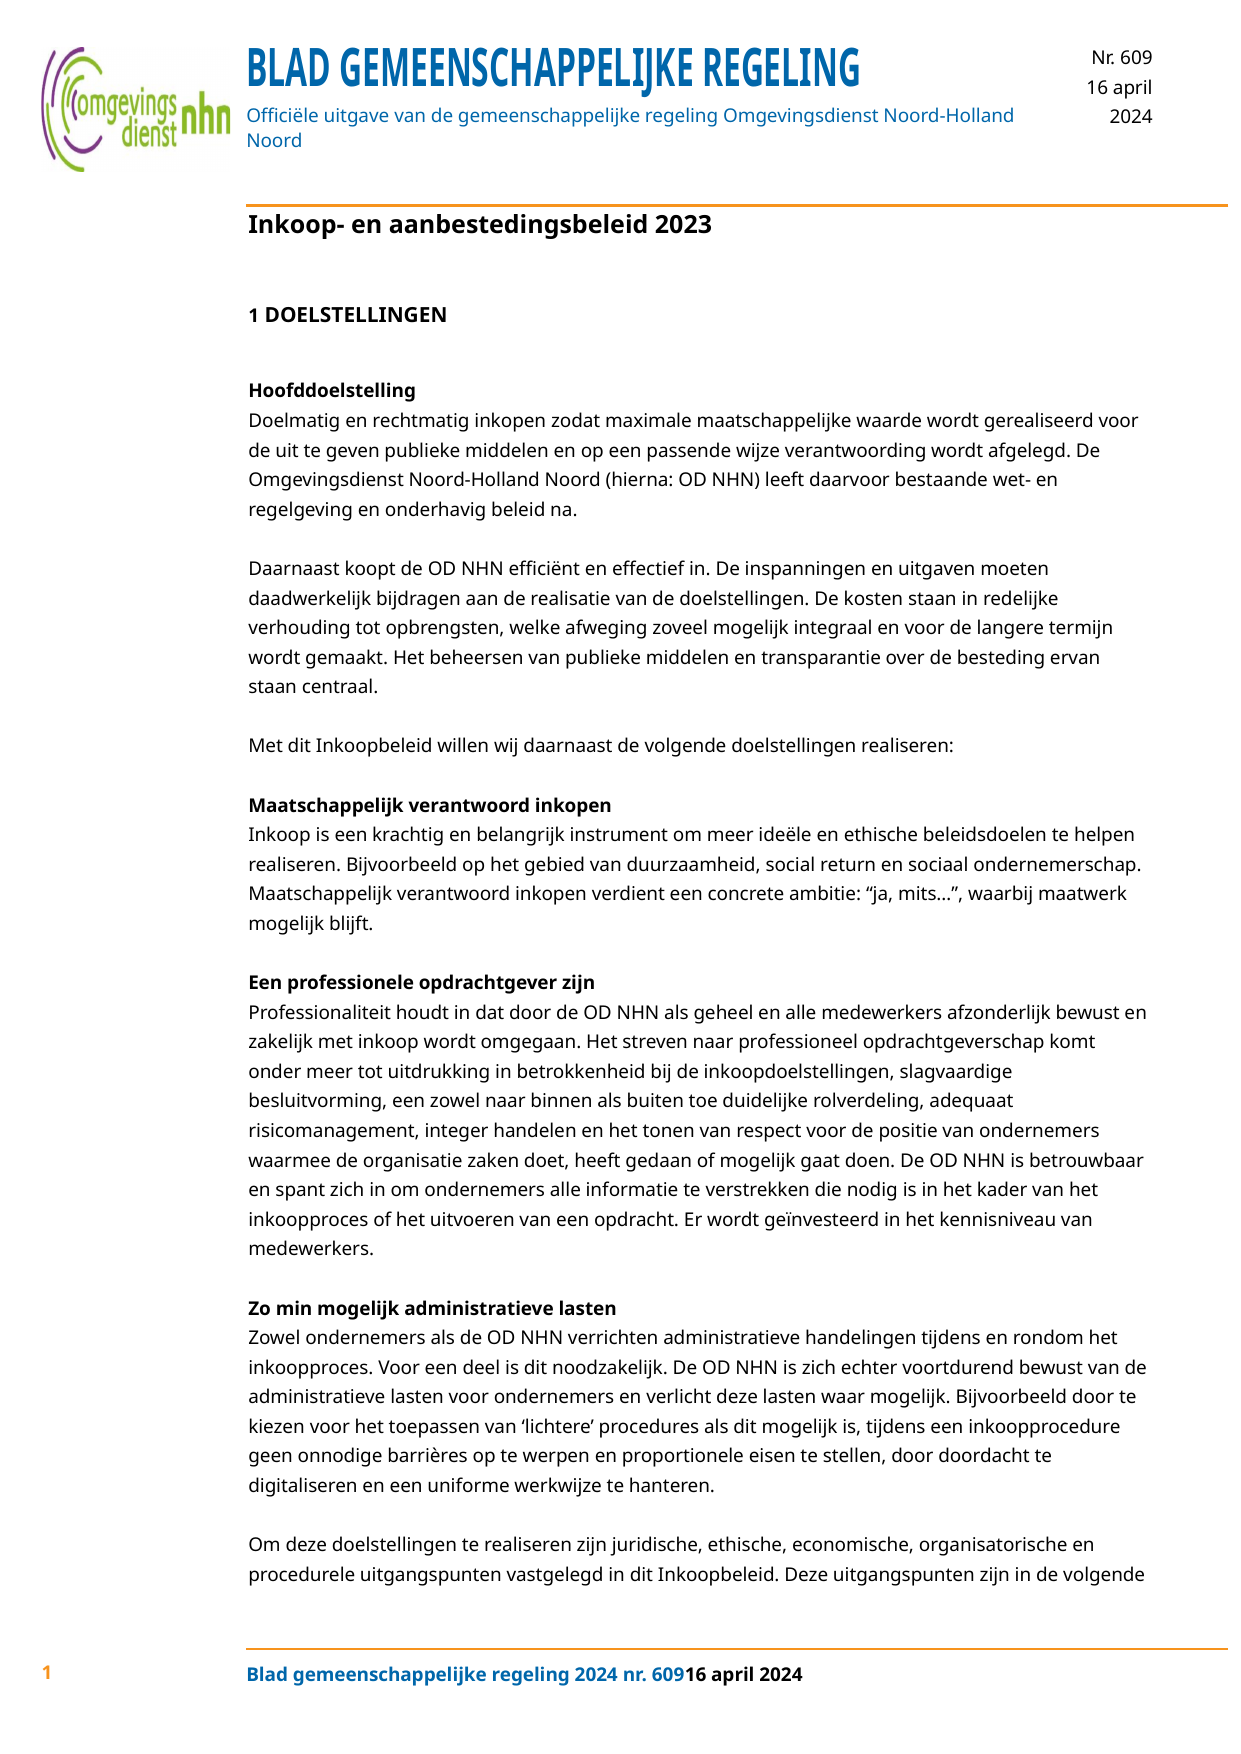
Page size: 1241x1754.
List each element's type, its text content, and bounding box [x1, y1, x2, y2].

text Met dit Inkoopbeleid willen wij daarnaast de volgende doelstellingen realiseren: [248, 733, 1152, 758]
text Om deze doelstellingen te realiseren zijn juridische, ethische, economische, organisatorische en procedurele uitgangspunten vastgelegd in dit Inkoopbeleid. Deze uitgangspunten zijn in de volgende [248, 1531, 1152, 1587]
text Inkoop- en aanbestedingsbeleid 2023 [248, 207, 1152, 241]
picture [41, 47, 231, 172]
text Maatschappelijk verantwoord inkopen [248, 792, 1152, 817]
text Inkoop is een krachtig en belangrijk instrument om meer ideële en ethische beleidsdoelen te helpen realiseren. Bijvoorbeeld op het gebied van duurzaamheid, social return en sociaal ondernemerschap. Maatschappelijk verantwoord inkopen verdient een concrete ambitie: “ja, mits…”, waarbij maatwerk mogelijk blijft. [248, 821, 1152, 936]
text 1 DOELSTELLINGEN [248, 300, 1152, 328]
text Doelmatig en rechtmatig inkopen zodat maximale maatschappelijke waarde wordt gerealiseerd voor de uit te geven publieke middelen en op een passende wijze verantwoording wordt afgelegd. De Omgevingsdienst Noord-Holland Noord (hierna: OD NHN) leeft daarvoor bestaande wet- en regelgeving en onderhavig beleid na. [248, 407, 1152, 522]
text Professionaliteit houdt in dat door de OD NHN als geheel en alle medewerkers afzonderlijk bewust en zakelijk met inkoop wordt omgegaan. Het streven naar professioneel opdrachtgeverschap komt onder meer tot uitdrukking in betrokkenheid bij de inkoopdoelstellingen, slagvaardige besluitvorming, een zowel naar binnen als buiten toe duidelijke rolverdeling, adequaat risicomanagement, integer handelen en het tonen van respect voor de positie van ondernemers waarmee de organisatie zaken doet, heeft gedaan of mogelijk gaat doen. De OD NHN is betrouwbaar en spant zich in om ondernemers alle informatie te verstrekken die nodig is in het kader van het inkoopproces of het uitvoeren van een opdracht. Er wordt geïnvesteerd in het kennisniveau van medewerkers. [248, 999, 1152, 1261]
text Hoofddoelstelling [248, 378, 1152, 403]
text Daarnaast koopt de OD NHN efficiënt en effectief in. De inspanningen en uitgaven moeten daadwerkelijk bijdragen aan de realisatie van de doelstellingen. De kosten staan in redelijke verhouding tot opbrengsten, welke afweging zoveel mogelijk integraal en voor de langere termijn wordt gemaakt. Het beheersen van publieke middelen en transparantie over de besteding ervan staan centraal. [248, 555, 1152, 699]
text Zowel ondernemers als de OD NHN verrichten administratieve handelingen tijdens en rondom het inkoopproces. Voor een deel is dit noodzakelijk. De OD NHN is zich echter voortdurend bewust van de administratieve lasten voor ondernemers en verlicht deze lasten waar mogelijk. Bijvoorbeeld door te kiezen voor het toepassen van ‘lichtere’ procedures als dit mogelijk is, tijdens een inkoopprocedure geen onnodige barrières op te werpen en proportionele eisen te stellen, door doordacht te digitaliseren en een uniforme werkwijze te hanteren. [248, 1324, 1152, 1498]
text Een professionele opdrachtgever zijn [248, 969, 1152, 995]
text Zo min mogelijk administratieve lasten [248, 1295, 1152, 1320]
